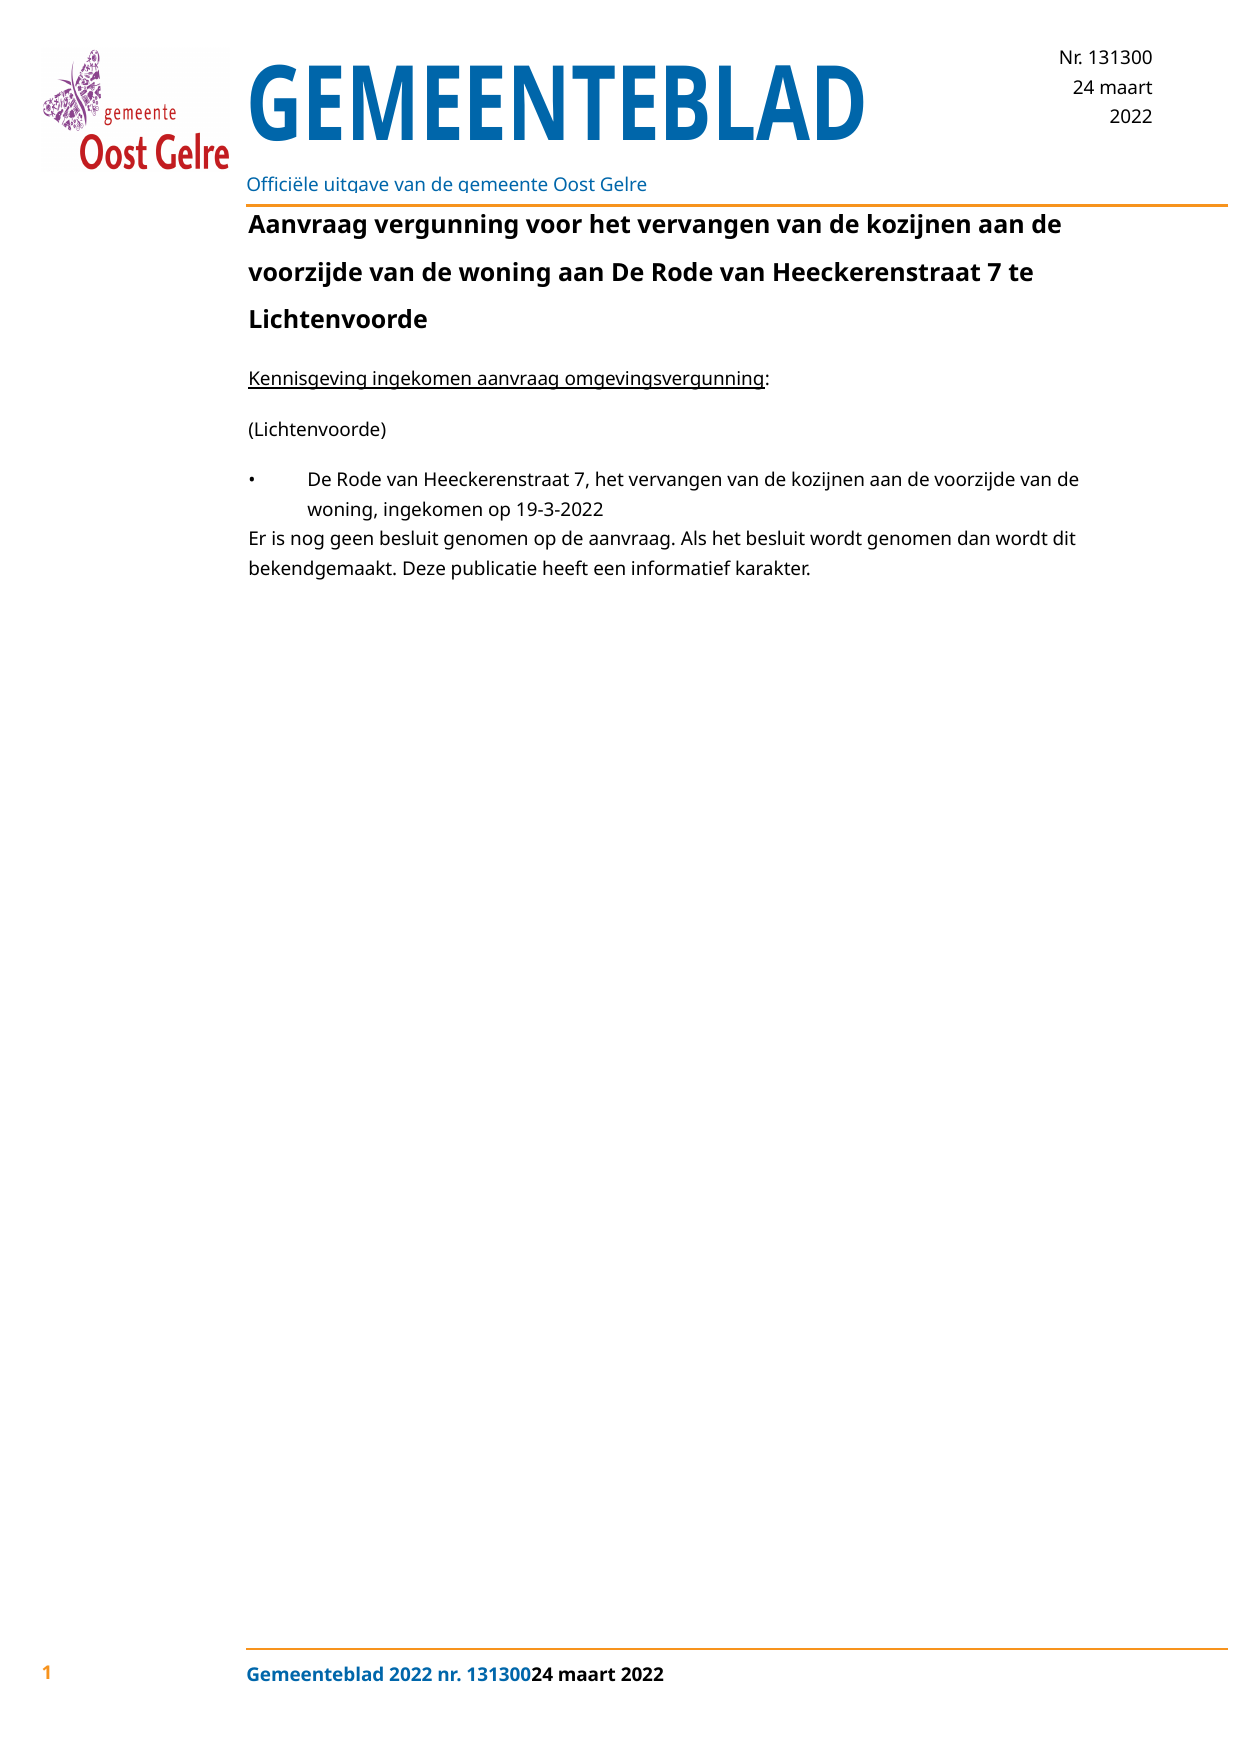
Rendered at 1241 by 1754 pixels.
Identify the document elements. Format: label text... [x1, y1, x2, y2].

text Er is nog geen besluit genomen op de aanvraag. Als het besluit wordt genomen dan wordt dit bekendgemaakt. Deze publicatie heeft een informatief karakter. [248, 526, 1152, 581]
picture [41, 47, 231, 172]
text Kennisgeving ingekomen aanvraag omgevingsvergunning: [248, 366, 1152, 391]
text Aanvraag vergunning voor het vervangen van de kozijnen aan de voorzijde van de woning aan De Rode van Heeckerenstraat 7 te Lichtenvoorde [248, 207, 1152, 336]
text (Lichtenvoorde) [248, 416, 1152, 442]
list De Rode van Heeckerenstraat 7, het vervangen van de kozijnen aan de voorzijde van de woning, ingekomen op 19-3-2022 [248, 466, 1152, 522]
